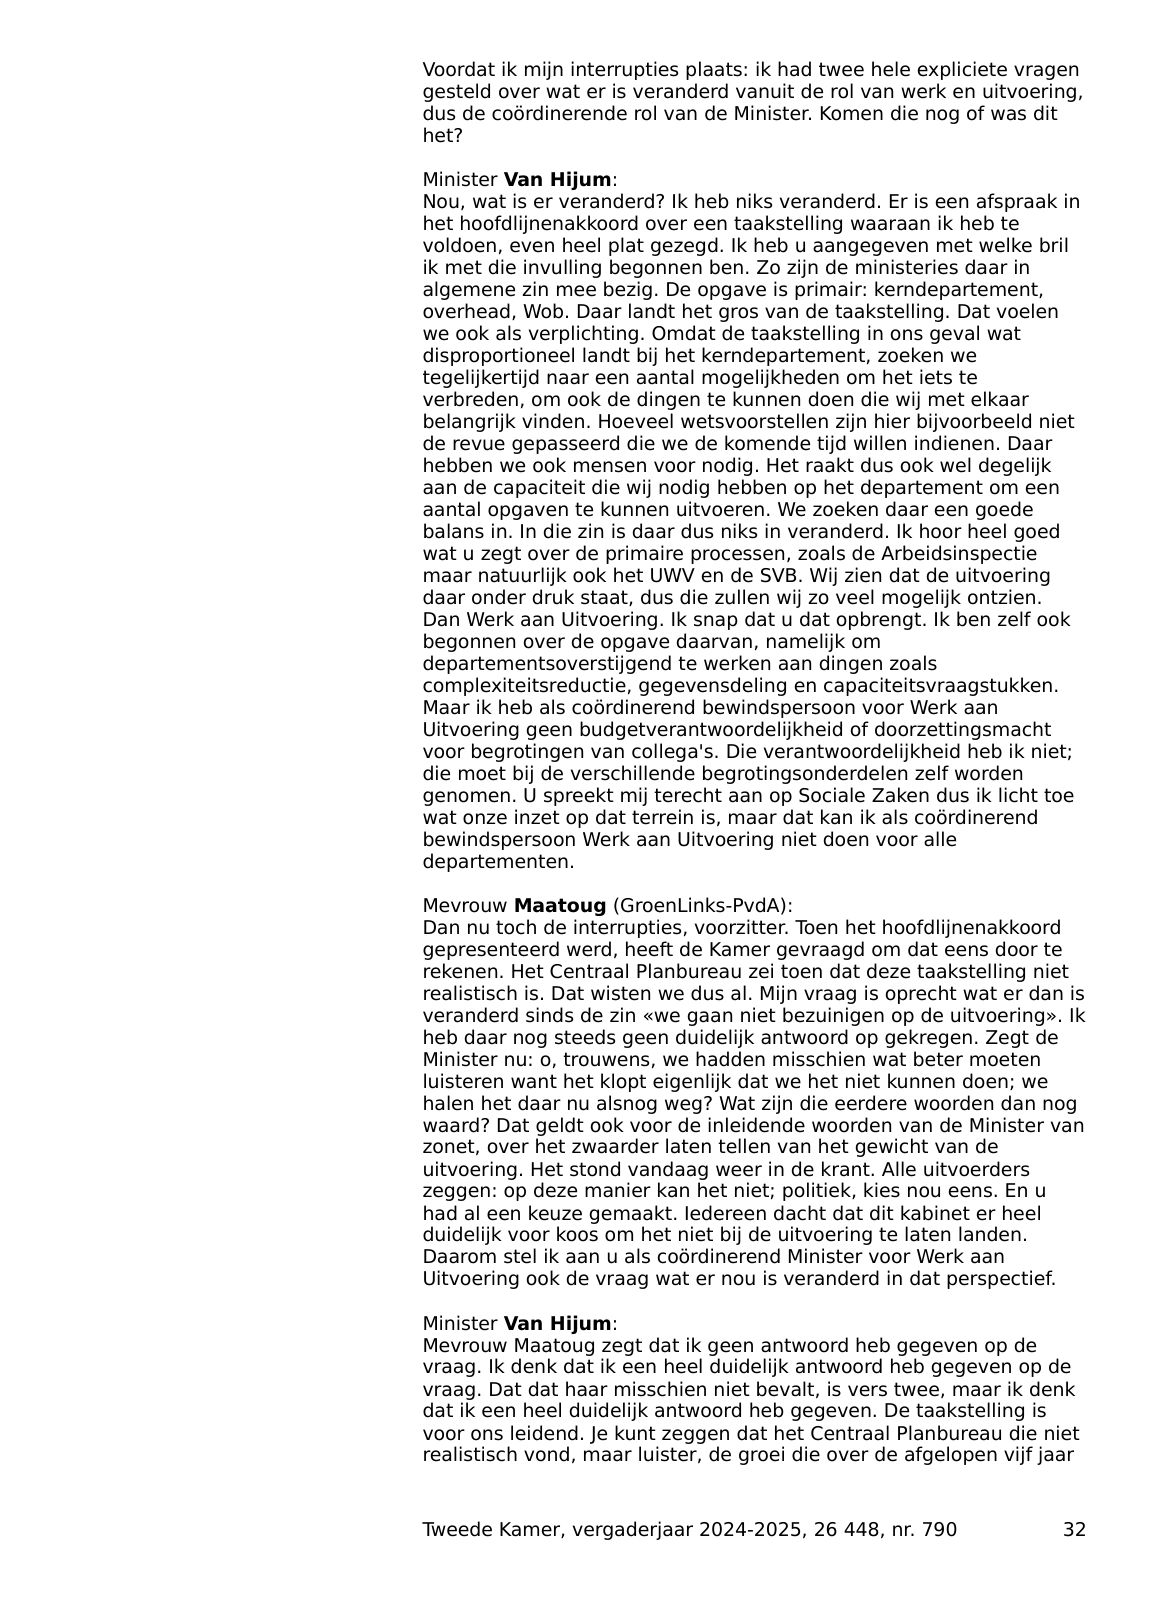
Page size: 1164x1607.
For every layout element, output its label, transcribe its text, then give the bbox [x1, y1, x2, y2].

text Voordat ik mijn interrupties plaats: ik had twee hele expliciete vragen gesteld over wat er is veranderd vanuit de rol van werk en uitvoering, dus de coördinerende rol van de Minister. Komen die nog of was dit het? [422, 59, 1087, 147]
text Dan Werk aan Uitvoering. Ik snap dat u dat opbrengt. Ik ben zelf ook begonnen over de opgave daarvan, namelijk om departementsoverstijgend te werken aan dingen zoals complexiteitsreductie, gegevensdeling en capaciteitsvraagstukken. Maar ik heb als coördinerend bewindspersoon voor Werk aan Uitvoering geen budgetverantwoordelijkheid of doorzettingsmacht voor begrotingen van collega's. Die verantwoordelijkheid heb ik niet; die moet bij de verschillende begrotingsonderdelen zelf worden genomen. U spreekt mij terecht aan op Sociale Zaken dus ik licht toe wat onze inzet op dat terrein is, maar dat kan ik als coördinerend bewindspersoon Werk aan Uitvoering niet doen voor alle departementen. [422, 609, 1087, 872]
text Mevrouw Maatoug (GroenLinks-PvdA): [422, 895, 1087, 917]
text Mevrouw Maatoug zegt dat ik geen antwoord heb gegeven op de vraag. Ik denk dat ik een heel duidelijk antwoord heb gegeven op de vraag. Dat dat haar misschien niet bevalt, is vers twee, maar ik denk dat ik een heel duidelijk antwoord heb gegeven. De taakstelling is voor ons leidend. Je kunt zeggen dat het Centraal Planbureau die niet realistisch vond, maar luister, de groei die over de afgelopen vijf jaar [422, 1334, 1087, 1466]
text Minister Van Hijum: [422, 169, 1087, 191]
text Dan nu toch de interrupties, voorzitter. Toen het hoofdlijnenakkoord gepresenteerd werd, heeft de Kamer gevraagd om dat eens door te rekenen. Het Centraal Planbureau zei toen dat deze taakstelling niet realistisch is. Dat wisten we dus al. Mijn vraag is oprecht wat er dan is veranderd sinds de zin «we gaan niet bezuinigen op de uitvoering». Ik heb daar nog steeds geen duidelijk antwoord op gekregen. Zegt de Minister nu: o, trouwens, we hadden misschien wat beter moeten luisteren want het klopt eigenlijk dat we het niet kunnen doen; we halen het daar nu alsnog weg? Wat zijn die eerdere woorden dan nog waard? Dat geldt ook voor de inleidende woorden van de Minister van zonet, over het zwaarder laten tellen van het gewicht van de uitvoering. Het stond vandaag weer in de krant. Alle uitvoerders zeggen: op deze manier kan het niet; politiek, kies nou eens. En u had al een keuze gemaakt. Iedereen dacht dat dit kabinet er heel duidelijk voor koos om het niet bij de uitvoering te laten landen. Daarom stel ik aan u als coördinerend Minister voor Werk aan Uitvoering ook de vraag wat er nou is veranderd in dat perspectief. [422, 917, 1087, 1290]
text Minister Van Hijum: [422, 1312, 1087, 1334]
text Nou, wat is er veranderd? Ik heb niks veranderd. Er is een afspraak in het hoofdlijnenakkoord over een taakstelling waaraan ik heb te voldoen, even heel plat gezegd. Ik heb u aangegeven met welke bril ik met die invulling begonnen ben. Zo zijn de ministeries daar in algemene zin mee bezig. De opgave is primair: kerndepartement, overhead, Wob. Daar landt het gros van de taakstelling. Dat voelen we ook als verplichting. Omdat de taakstelling in ons geval wat disproportioneel landt bij het kerndepartement, zoeken we tegelijkertijd naar een aantal mogelijkheden om het iets te verbreden, om ook de dingen te kunnen doen die wij met elkaar belangrijk vinden. Hoeveel wetsvoorstellen zijn hier bijvoorbeeld niet de revue gepasseerd die we de komende tijd willen indienen. Daar hebben we ook mensen voor nodig. Het raakt dus ook wel degelijk aan de capaciteit die wij nodig hebben op het departement om een aantal opgaven te kunnen uitvoeren. We zoeken daar een goede balans in. In die zin is daar dus niks in veranderd. Ik hoor heel goed wat u zegt over de primaire processen, zoals de Arbeidsinspectie maar natuurlijk ook het UWV en de SVB. Wij zien dat de uitvoering daar onder druk staat, dus die zullen wij zo veel mogelijk ontzien. [422, 191, 1087, 609]
